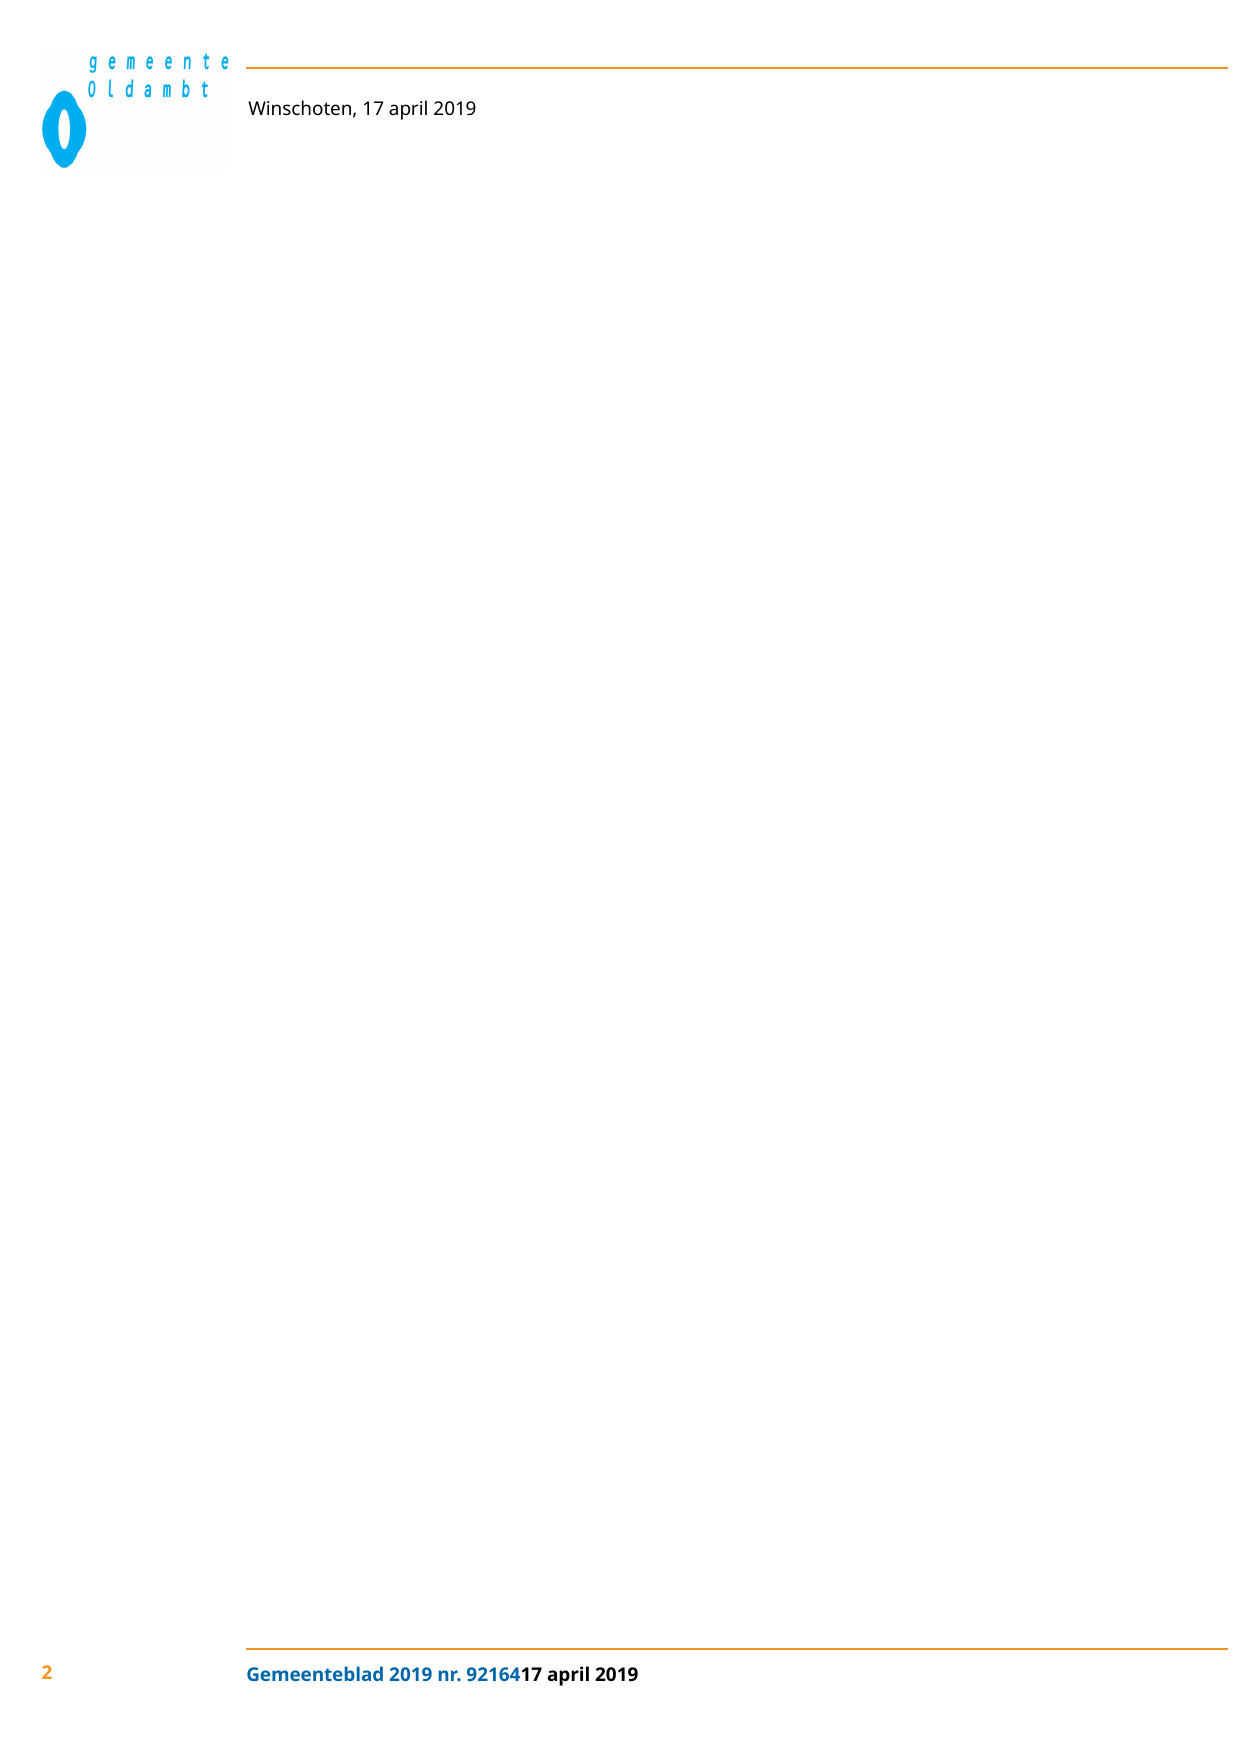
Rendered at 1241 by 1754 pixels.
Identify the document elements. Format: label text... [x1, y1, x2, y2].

text Winschoten, 17 april 2019 [248, 95, 1152, 121]
picture [41, 47, 231, 172]
